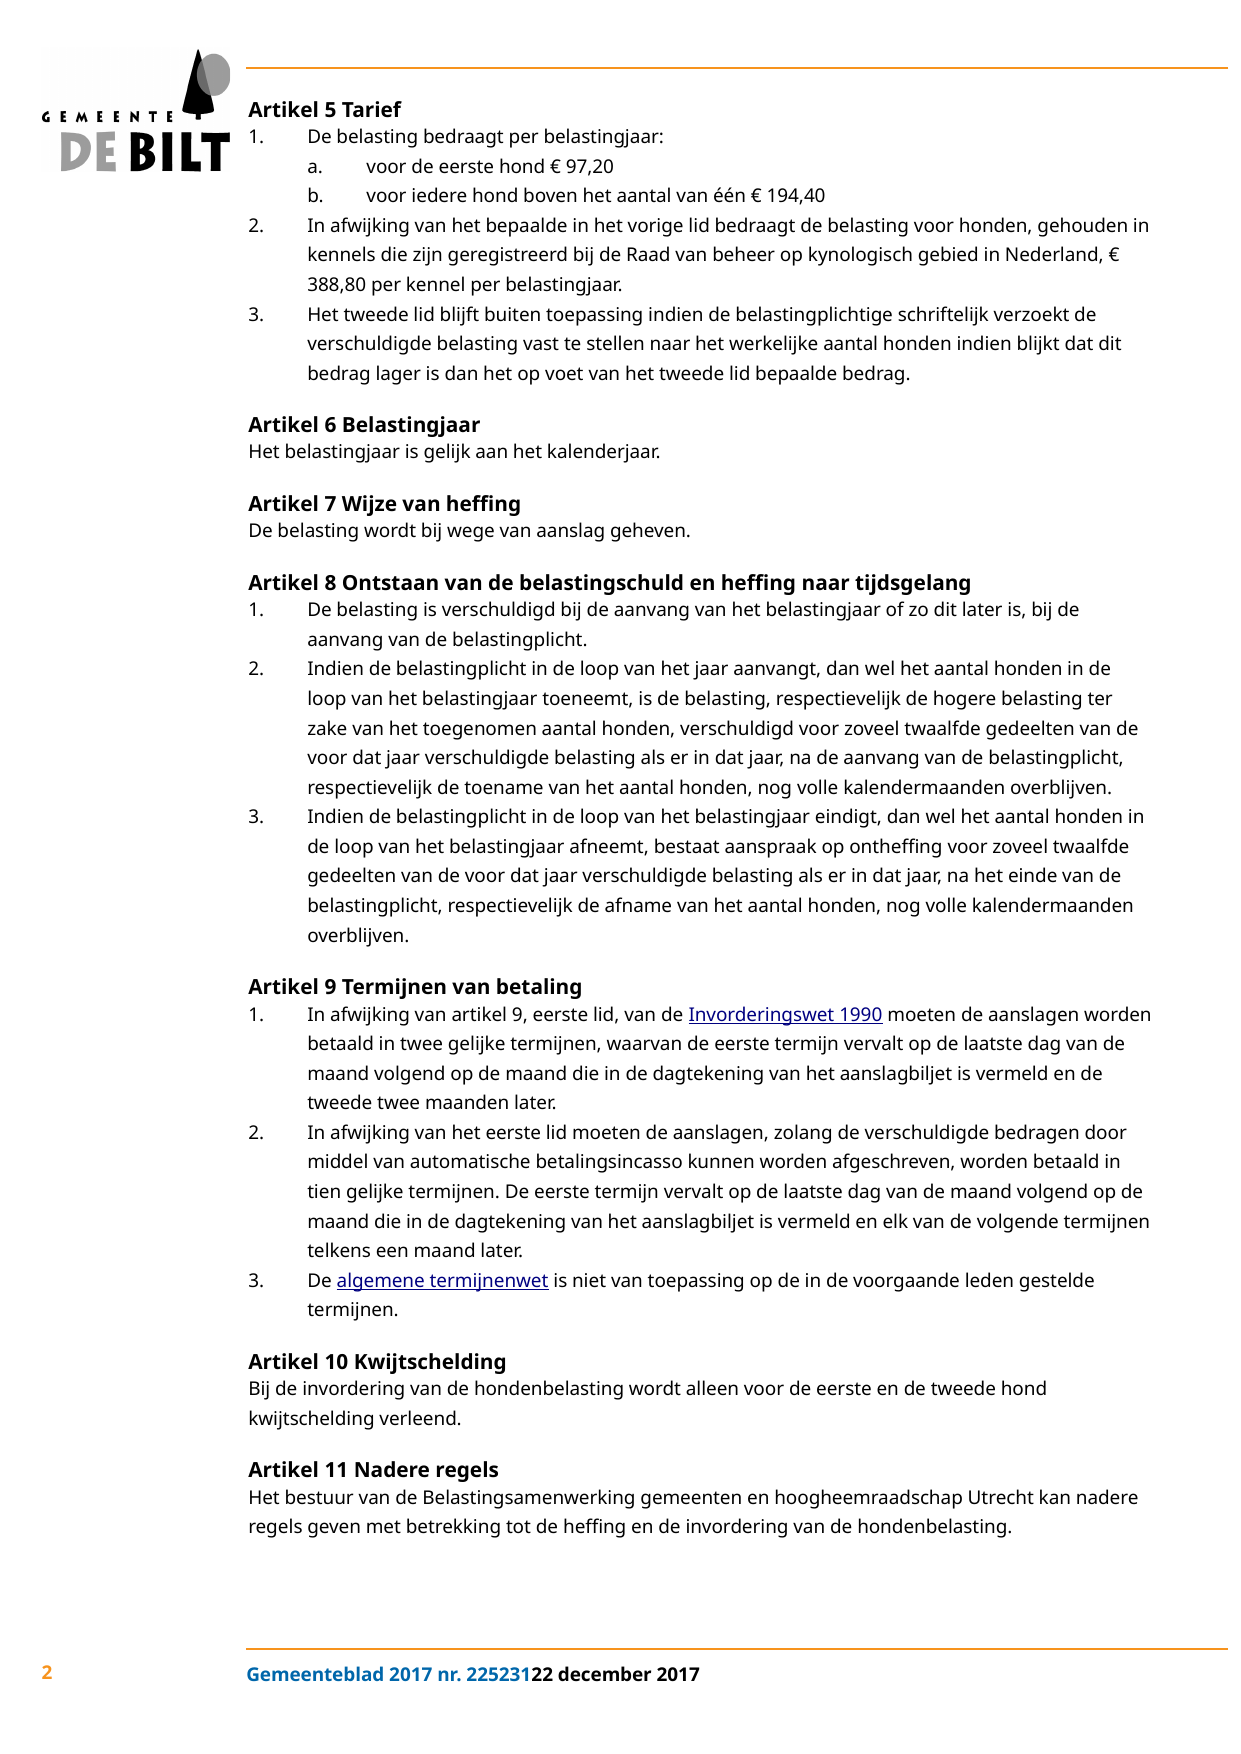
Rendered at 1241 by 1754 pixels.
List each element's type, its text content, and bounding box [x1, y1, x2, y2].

text Artikel 9 Termijnen van betaling [248, 972, 1152, 1001]
list De belasting is verschuldigd bij de aanvang van het belastingjaar of zo dit later is, bij de aanvang van de belastingplicht. [248, 596, 1152, 652]
list De algemene termijnenwet is niet van toepassing op de in de voorgaande leden gestelde termijnen. [248, 1267, 1152, 1322]
text Bij de invordering van de hondenbelasting wordt alleen voor de eerste en de tweede hond kwijtschelding verleend. [248, 1375, 1152, 1431]
text Artikel 8 Ontstaan van de belastingschuld en heffing naar tijdsgelang [248, 568, 1152, 596]
text Artikel 7 Wijze van heffing [248, 489, 1152, 518]
list Indien de belastingplicht in de loop van het belastingjaar eindigt, dan wel het aantal honden in de loop van het belastingjaar afneemt, bestaat aanspraak op ontheffing voor zoveel twaalfde gedeelten van de voor dat jaar verschuldigde belasting als er in dat jaar, na het einde van de belastingplicht, respectievelijk de afname van het aantal honden, nog volle kalendermaanden overblijven. [248, 803, 1152, 948]
list voor iedere hond boven het aantal van één € 194,40 [307, 182, 1152, 208]
text Artikel 10 Kwijtschelding [248, 1347, 1152, 1375]
list In afwijking van het bepaalde in het vorige lid bedraagt de belasting voor honden, gehouden in kennels die zijn geregistreerd bij de Raad van beheer op kynologisch gebied in Nederland, € 388,80 per kennel per belastingjaar. [248, 212, 1152, 297]
text De belasting wordt bij wege van aanslag geheven. [248, 518, 1152, 543]
text Het belastingjaar is gelijk aan het kalenderjaar. [248, 439, 1152, 464]
text Artikel 5 Tarief [248, 95, 1152, 123]
list Het tweede lid blijft buiten toepassing indien de belastingplichtige schriftelijk verzoekt de verschuldigde belasting vast te stellen naar het werkelijke aantal honden indien blijkt dat dit bedrag lager is dan het op voet van het tweede lid bepaalde bedrag. [248, 301, 1152, 386]
text Artikel 6 Belastingjaar [248, 410, 1152, 439]
text Het bestuur van de Belastingsamenwerking gemeenten en hoogheemraadschap Utrecht kan nadere regels geven met betrekking tot de heffing en de invordering van de hondenbelasting. [248, 1484, 1152, 1539]
list voor de eerste hond € 97,20 [307, 153, 1152, 178]
picture [41, 47, 231, 172]
list In afwijking van het eerste lid moeten de aanslagen, zolang de verschuldigde bedragen door middel van automatische betalingsincasso kunnen worden afgeschreven, worden betaald in tien gelijke termijnen. De eerste termijn vervalt op de laatste dag van de maand volgend op de maand die in de dagtekening van het aanslagbiljet is vermeld en elk van de volgende termijnen telkens een maand later. [248, 1119, 1152, 1263]
text Artikel 11 Nadere regels [248, 1455, 1152, 1484]
list Indien de belastingplicht in de loop van het jaar aanvangt, dan wel het aantal honden in de loop van het belastingjaar toeneemt, is de belasting, respectievelijk de hogere belasting ter zake van het toegenomen aantal honden, verschuldigd voor zoveel twaalfde gedeelten van de voor dat jaar verschuldigde belasting als er in dat jaar, na de aanvang van de belastingplicht, respectievelijk de toename van het aantal honden, nog volle kalendermaanden overblijven. [248, 656, 1152, 800]
list In afwijking van artikel 9, eerste lid, van de Invorderingswet 1990 moeten de aanslagen worden betaald in twee gelijke termijnen, waarvan de eerste termijn vervalt op de laatste dag van de maand volgend op de maand die in de dagtekening van het aanslagbiljet is vermeld en de tweede twee maanden later. [248, 1001, 1152, 1115]
list De belasting bedraagt per belastingjaar: [248, 123, 1152, 149]
